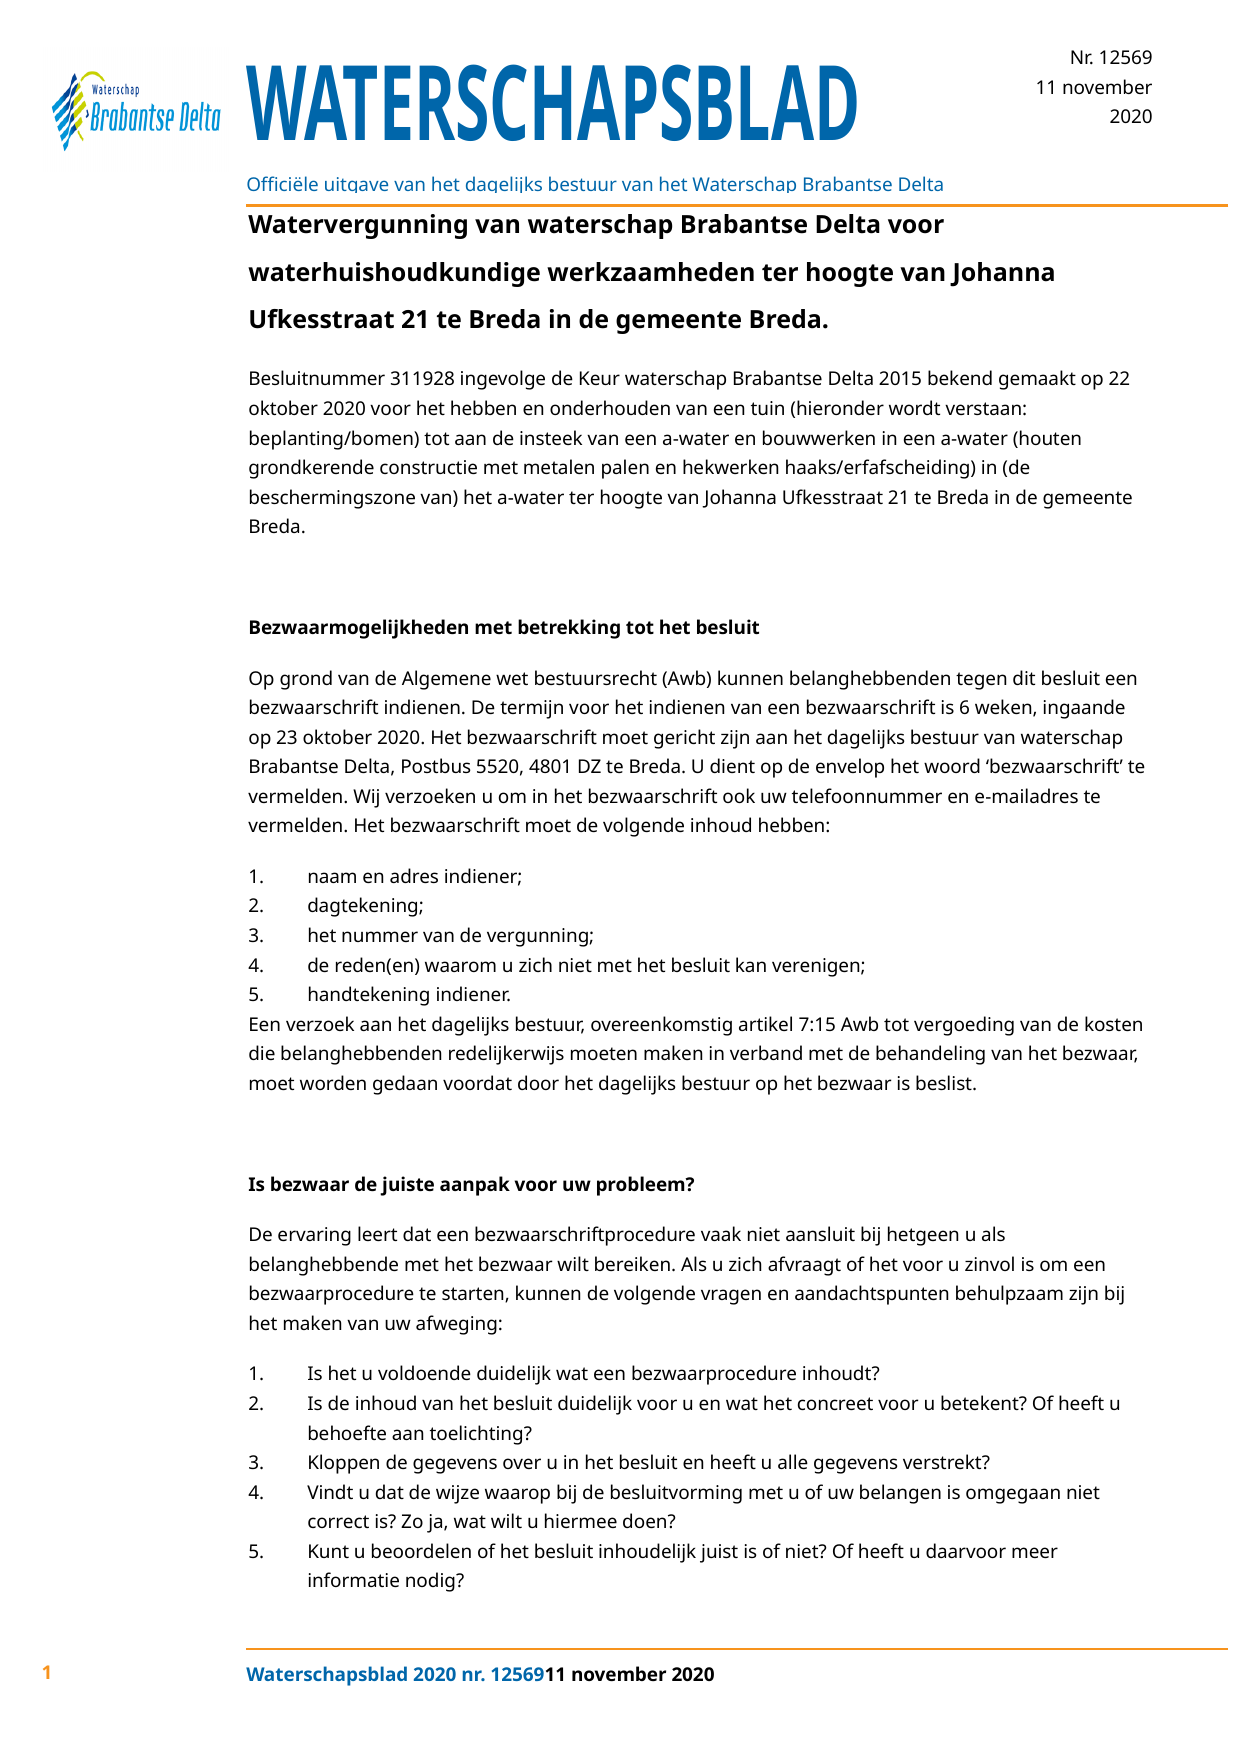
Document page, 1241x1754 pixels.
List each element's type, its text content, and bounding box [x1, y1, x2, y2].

list Is het u voldoende duidelijk wat een bezwaarprocedure inhoudt? [248, 1361, 1152, 1386]
text Op grond van de Algemene wet bestuursrecht (Awb) kunnen belanghebbenden tegen dit besluit een bezwaarschrift indienen. De termijn voor het indienen van een bezwaarschrift is 6 weken, ingaande op 23 oktober 2020. Het bezwaarschrift moet gericht zijn aan het dagelijks bestuur van waterschap Brabantse Delta, Postbus 5520, 4801 DZ te Breda. U dient op de envelop het woord ‘bezwaarschrift’ te vermelden. Wij verzoeken u om in het bezwaarschrift ook uw telefoonnummer en e‑mailadres te vermelden. Het bezwaarschrift moet de volgende inhoud hebben: [248, 665, 1152, 838]
text Bezwaarmogelijkheden met betrekking tot het besluit [248, 614, 1152, 640]
text Is bezwaar de juiste aanpak voor uw probleem? [248, 1171, 1152, 1197]
picture [41, 47, 231, 172]
text Watervergunning van waterschap Brabantse Delta voor waterhuishoudkundige werkzaamheden ter hoogte van Johanna Ufkesstraat 21 te Breda in de gemeente Breda. [248, 207, 1152, 336]
text Besluitnummer 311928 ingevolge de Keur waterschap Brabantse Delta 2015 bekend gemaakt op 22 oktober 2020 voor het hebben en onderhouden van een tuin (hieronder wordt verstaan: beplanting/bomen) tot aan de insteek van een a-water en bouwwerken in een a-water (houten grondkerende constructie met metalen palen en hekwerken haaks/erfafscheiding) in (de beschermingszone van) het a-water ter hoogte van Johanna Ufkesstraat 21 te Breda in de gemeente Breda. [248, 366, 1152, 539]
list Vindt u dat de wijze waarop bij de besluitvorming met u of uw belangen is omgegaan niet correct is? Zo ja, wat wilt u hiermee doen? [248, 1479, 1152, 1534]
list Kloppen de gegevens over u in het besluit en heeft u alle gegevens verstrekt? [248, 1449, 1152, 1475]
list naam en adres indiener; [248, 863, 1152, 889]
list dagtekening; [248, 893, 1152, 918]
list Is de inhoud van het besluit duidelijk voor u en wat het concreet voor u betekent? Of heeft u behoefte aan toelichting? [248, 1390, 1152, 1445]
text Een verzoek aan het dagelijks bestuur, overeenkomstig artikel 7:15 Awb tot vergoeding van de kosten die belanghebbenden redelijkerwijs moeten maken in verband met de behandeling van het bezwaar, moet worden gedaan voordat door het dagelijks bestuur op het bezwaar is beslist. [248, 1011, 1152, 1096]
list handtekening indiener. [248, 981, 1152, 1007]
list het nummer van de vergunning; [248, 922, 1152, 948]
text De ervaring leert dat een bezwaarschriftprocedure vaak niet aansluit bij hetgeen u als belanghebbende met het bezwaar wilt bereiken. Als u zich afvraagt of het voor u zinvol is om een bezwaarprocedure te starten, kunnen de volgende vragen en aandachtspunten behulpzaam zijn bij het maken van uw afweging: [248, 1221, 1152, 1336]
list Kunt u beoordelen of het besluit inhoudelijk juist is of niet? Of heeft u daarvoor meer informatie nodig? [248, 1538, 1152, 1593]
list de reden(en) waarom u zich niet met het besluit kan verenigen; [248, 952, 1152, 977]
